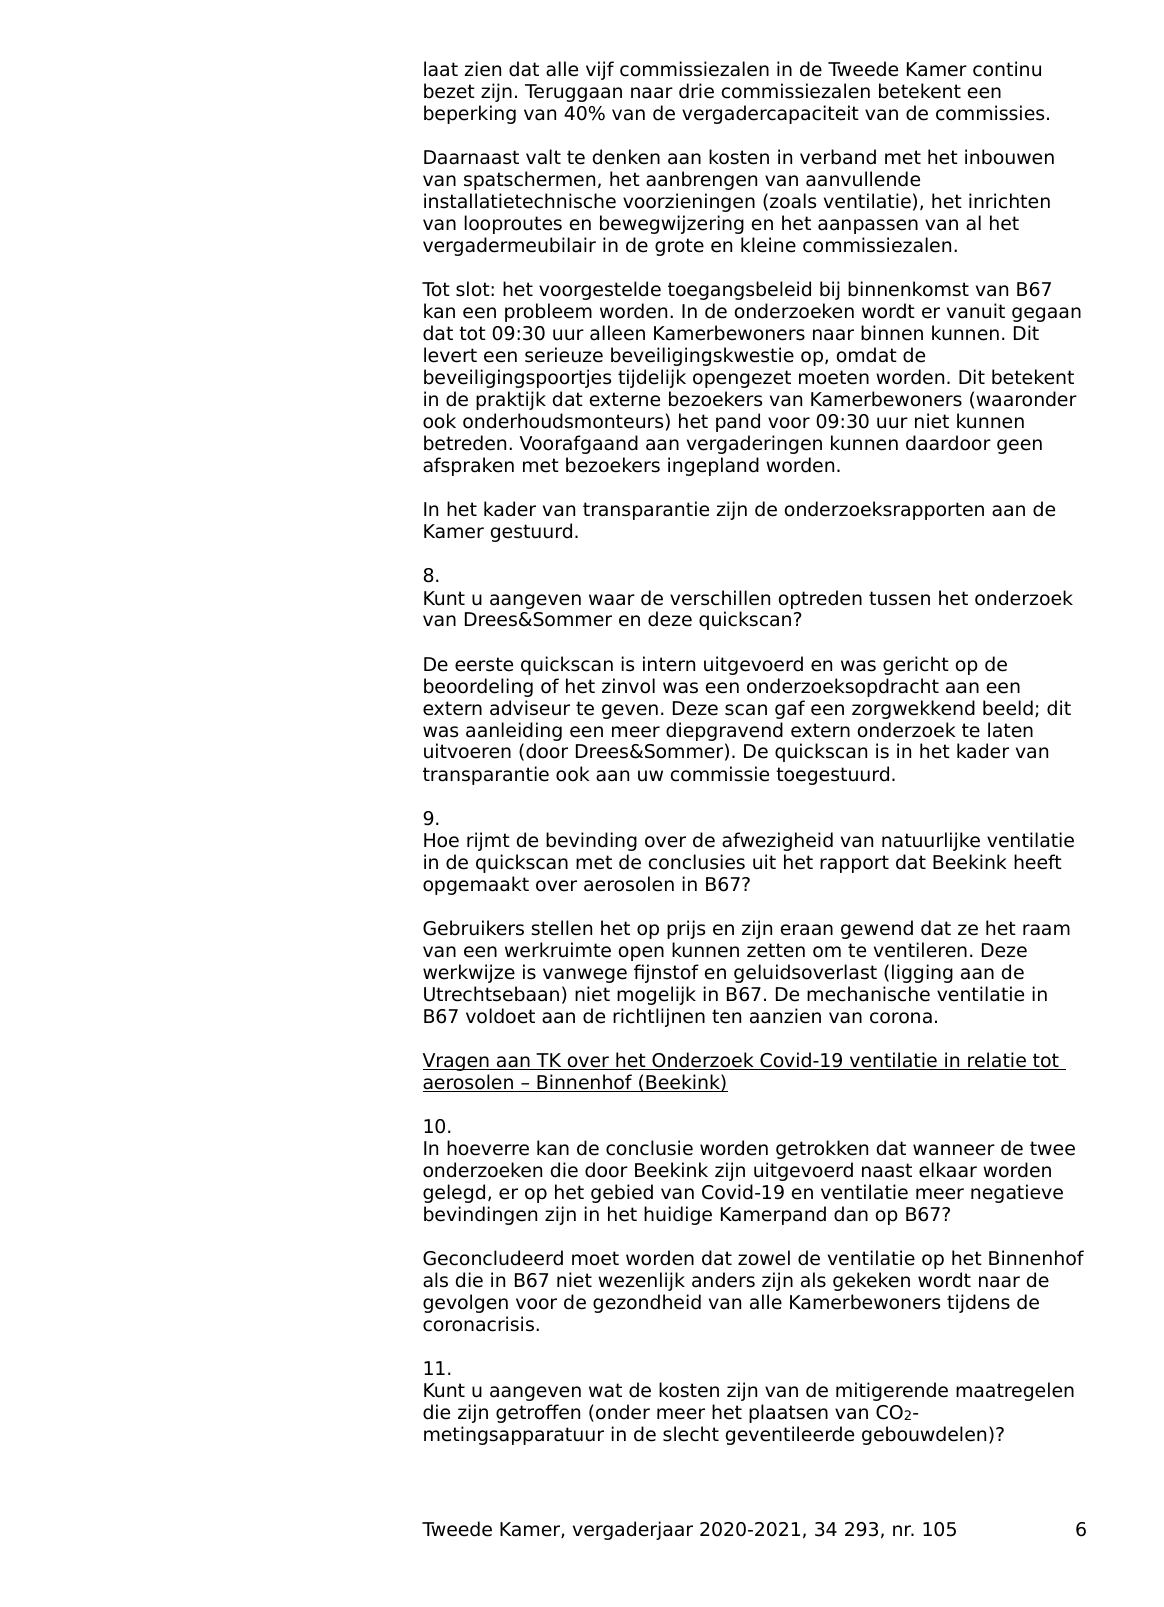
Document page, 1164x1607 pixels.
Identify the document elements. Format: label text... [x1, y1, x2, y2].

subtitle Vragen aan TK over het Onderzoek Covid-19 ventilatie in relatie tot aerosolen – Binnenhof (Beekink) [422, 1050, 1087, 1094]
text De eerste quickscan is intern uitgevoerd en was gericht op de beoordeling of het zinvol was een onderzoeksopdracht aan een extern adviseur te geven. Deze scan gaf een zorgwekkend beeld; dit was aanleiding een meer diepgravend extern onderzoek te laten uitvoeren (door Drees&Sommer). De quickscan is in het kader van transparantie ook aan uw commissie toegestuurd. [422, 653, 1087, 785]
text laat zien dat alle vijf commissiezalen in de Tweede Kamer continu bezet zijn. Teruggaan naar drie commissiezalen betekent een beperking van 40% van de vergadercapaciteit van de commissies. [422, 59, 1087, 125]
text Tot slot: het voorgestelde toegangsbeleid bij binnenkomst van B67 kan een probleem worden. In de onderzoeken wordt er vanuit gegaan dat tot 09:30 uur alleen Kamerbewoners naar binnen kunnen. Dit levert een serieuze beveiligingskwestie op, omdat de beveiligingspoortjes tijdelijk opengezet moeten worden. Dit betekent in de praktijk dat externe bezoekers van Kamerbewoners (waaronder ook onderhoudsmonteurs) het pand voor 09:30 uur niet kunnen betreden. Voorafgaand aan vergaderingen kunnen daardoor geen afspraken met bezoekers ingepland worden. [422, 279, 1087, 477]
text Geconcludeerd moet worden dat zowel de ventilatie op het Binnenhof als die in B67 niet wezenlijk anders zijn als gekeken wordt naar de gevolgen voor de gezondheid van alle Kamerbewoners tijdens de coronacrisis. [422, 1248, 1087, 1336]
text Kunt u aangeven waar de verschillen optreden tussen het onderzoek van Drees&Sommer en deze quickscan? [422, 587, 1087, 631]
text 10. [422, 1116, 1087, 1138]
text Kunt u aangeven wat de kosten zijn van de mitigerende maatregelen die zijn getroffen (onder meer het plaatsen van CO2-metingsapparatuur in de slecht geventileerde gebouwdelen)? [422, 1380, 1087, 1446]
text Gebruikers stellen het op prijs en zijn eraan gewend dat ze het raam van een werkruimte open kunnen zetten om te ventileren. Deze werkwijze is vanwege fijnstof en geluidsoverlast (ligging aan de Utrechtsebaan) niet mogelijk in B67. De mechanische ventilatie in B67 voldoet aan de richtlijnen ten aanzien van corona. [422, 918, 1087, 1028]
text Daarnaast valt te denken aan kosten in verband met het inbouwen van spatschermen, het aanbrengen van aanvullende installatietechnische voorzieningen (zoals ventilatie), het inrichten van looproutes en bewegwijzering en het aanpassen van al het vergadermeubilair in de grote en kleine commissiezalen. [422, 147, 1087, 257]
text 8. [422, 565, 1087, 587]
text 11. [422, 1358, 1087, 1380]
text Hoe rijmt de bevinding over de afwezigheid van natuurlijke ventilatie in de quickscan met de conclusies uit het rapport dat Beekink heeft opgemaakt over aerosolen in B67? [422, 829, 1087, 896]
text In het kader van transparantie zijn de onderzoeksrapporten aan de Kamer gestuurd. [422, 499, 1087, 543]
text 9. [422, 808, 1087, 829]
text In hoeverre kan de conclusie worden getrokken dat wanneer de twee onderzoeken die door Beekink zijn uitgevoerd naast elkaar worden gelegd, er op het gebied van Covid-19 en ventilatie meer negatieve bevindingen zijn in het huidige Kamerpand dan op B67? [422, 1138, 1087, 1226]
